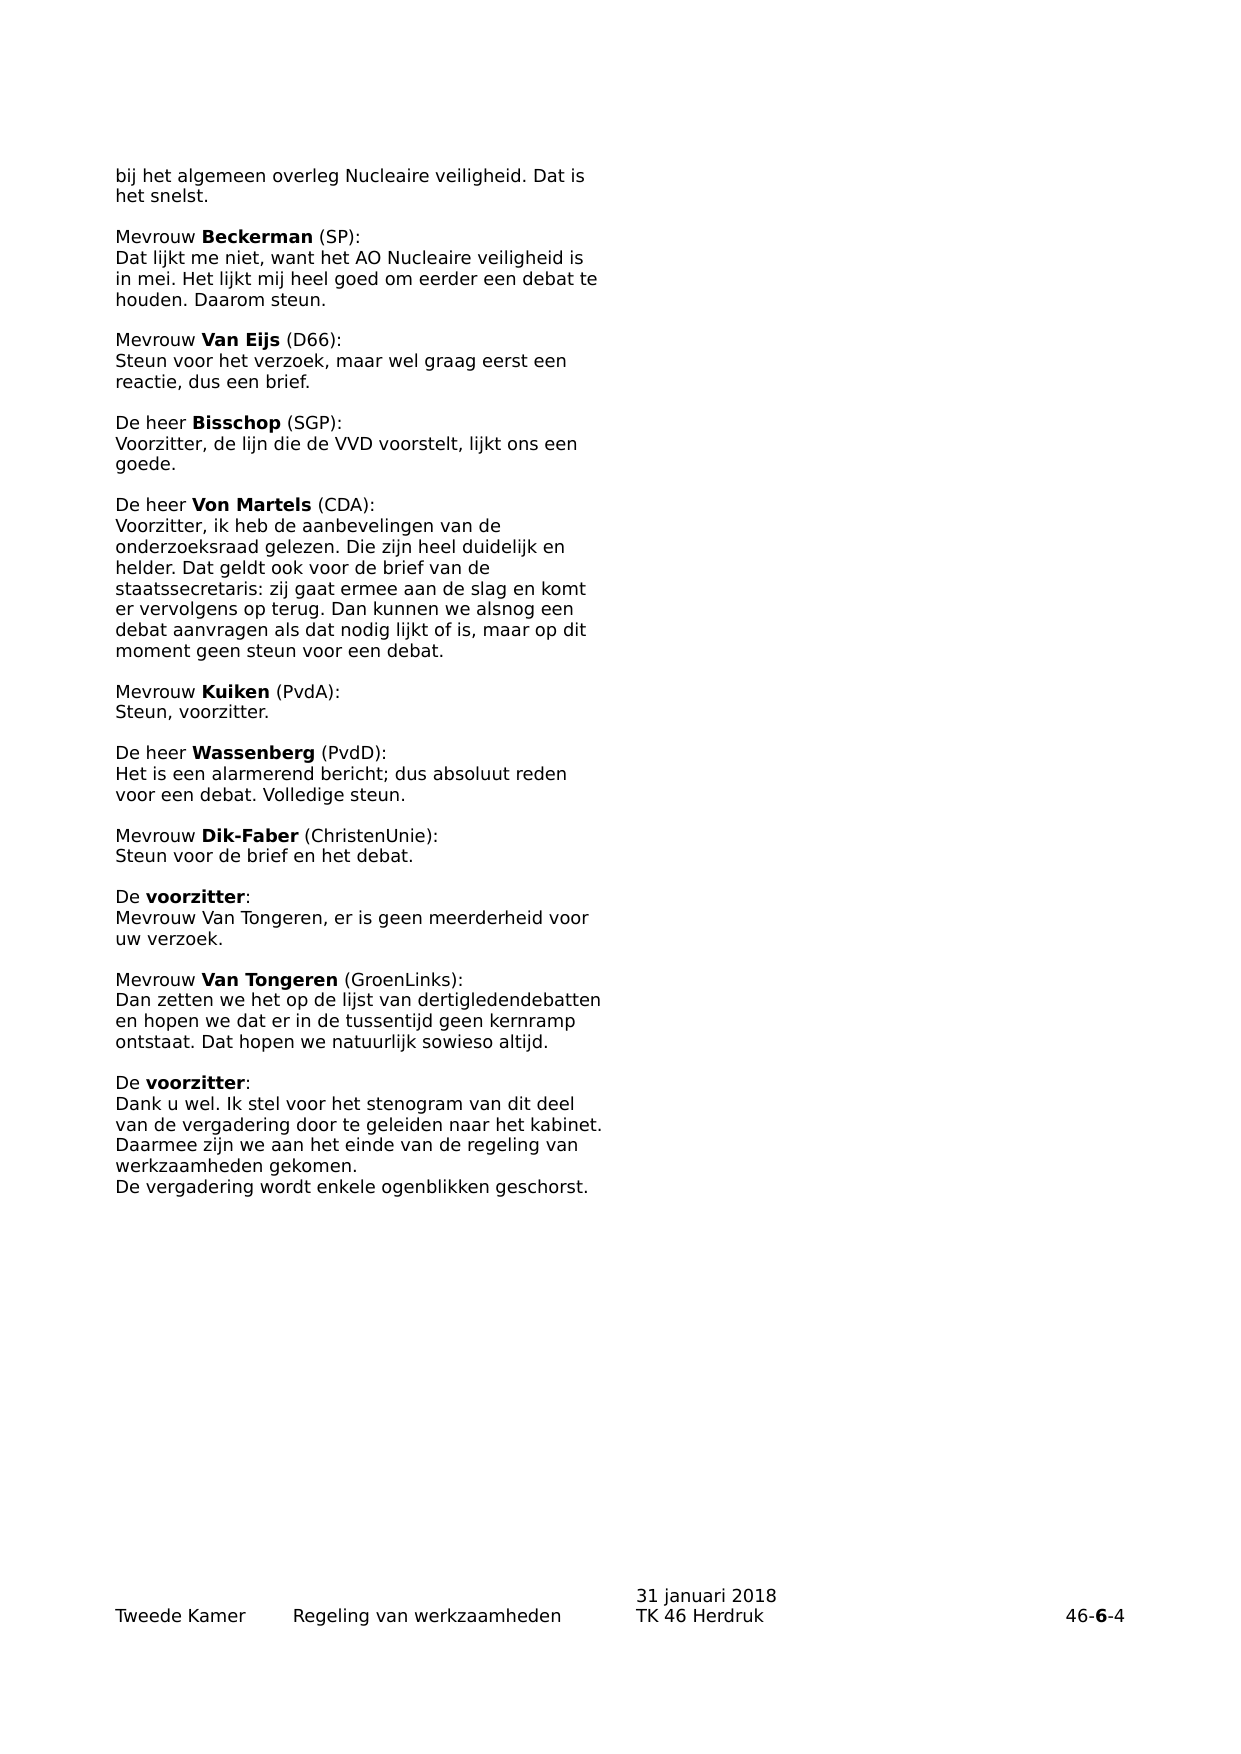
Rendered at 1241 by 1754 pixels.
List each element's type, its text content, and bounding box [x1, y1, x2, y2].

text De voorzitter: [115, 1073, 605, 1093]
text bij het algemeen overleg Nucleaire veiligheid. Dat is het snelst. [115, 165, 605, 207]
text Mevrouw Van Eijs (D66): [115, 330, 605, 351]
text Mevrouw Dik-Faber (ChristenUnie): [115, 826, 605, 846]
text Mevrouw Beckerman (SP): [115, 227, 605, 248]
text Het is een alarmerend bericht; dus absoluut reden voor een debat. Volledige steun. [115, 764, 605, 806]
text Mevrouw Van Tongeren, er is geen meerderheid voor uw verzoek. [115, 908, 605, 949]
text Steun voor de brief en het debat. [115, 846, 605, 867]
text Mevrouw Kuiken (PvdA): [115, 682, 605, 702]
text Steun, voorzitter. [115, 702, 605, 723]
text Dank u wel. Ik stel voor het stenogram van dit deel van de vergadering door te geleiden naar het kabinet. Daarmee zijn we aan het einde van de regeling van werkzaamheden gekomen. [115, 1093, 605, 1177]
text De voorzitter: [115, 887, 605, 908]
text Dat lijkt me niet, want het AO Nucleaire veiligheid is in mei. Het lijkt mij heel goed om eerder een debat te houden. Daarom steun. [115, 248, 605, 310]
text De vergadering wordt enkele ogenblikken geschorst. [115, 1177, 605, 1198]
text Voorzitter, ik heb de aanbevelingen van de onderzoeksraad gelezen. Die zijn heel duidelijk en helder. Dat geldt ook voor de brief van de staatssecretaris: zij gaat ermee aan de slag en komt er vervolgens op terug. Dan kunnen we alsnog een debat aanvragen als dat nodig lijkt of is, maar op dit moment geen steun voor een debat. [115, 516, 605, 662]
text Voorzitter, de lijn die de VVD voorstelt, lijkt ons een goede. [115, 433, 605, 475]
text Steun voor het verzoek, maar wel graag eerst een reactie, dus een brief. [115, 351, 605, 393]
text De heer Bisschop (SGP): [115, 413, 605, 433]
text De heer Wassenberg (PvdD): [115, 743, 605, 764]
text Mevrouw Van Tongeren (GroenLinks): [115, 969, 605, 990]
text De heer Von Martels (CDA): [115, 495, 605, 516]
text Dan zetten we het op de lijst van dertigledendebatten en hopen we dat er in de tussentijd geen kernramp ontstaat. Dat hopen we natuurlijk sowieso altijd. [115, 990, 605, 1053]
